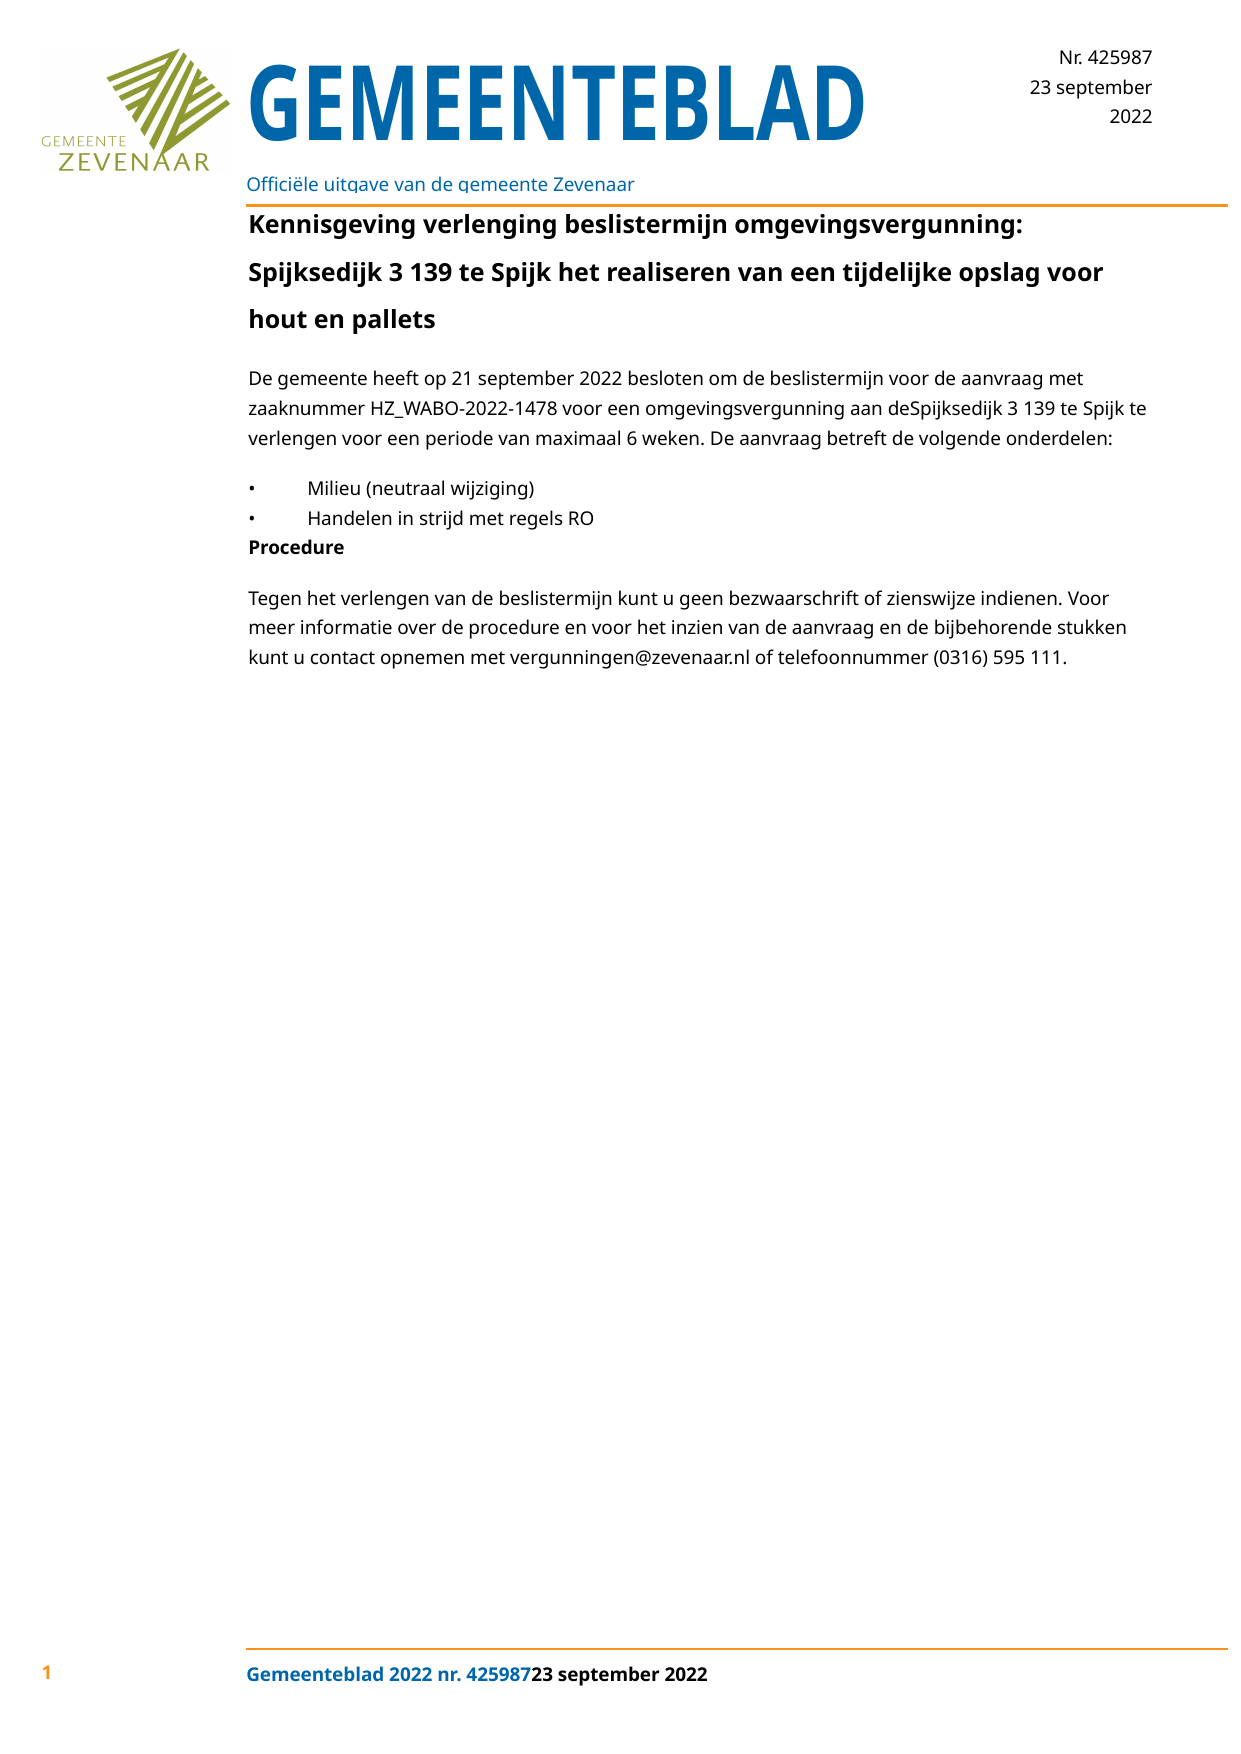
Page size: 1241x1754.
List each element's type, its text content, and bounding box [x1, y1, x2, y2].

picture [41, 47, 231, 172]
list Handelen in strijd met regels RO [248, 505, 1152, 530]
text Procedure [248, 534, 1152, 560]
text De gemeente heeft op 21 september 2022 besloten om de beslistermijn voor de aanvraag met zaaknummer HZ_WABO-2022-1478 voor een omgevingsvergunning aan deSpijksedijk 3 139 te Spijk te verlengen voor een periode van maximaal 6 weken. De aanvraag betreft de volgende onderdelen: [248, 366, 1152, 450]
list Milieu (neutraal wijziging) [248, 475, 1152, 501]
text Tegen het verlengen van de beslistermijn kunt u geen bezwaarschrift of zienswijze indienen. Voor meer informatie over de procedure en voor het inzien van de aanvraag en de bijbehorende stukken kunt u contact opnemen met vergunningen@zevenaar.nl of telefoonnummer (0316) 595 111. [248, 585, 1152, 669]
text Kennisgeving verlenging beslistermijn omgevingsvergunning: Spijksedijk 3 139 te Spijk het realiseren van een tijdelijke opslag voor hout en pallets [248, 207, 1152, 336]
